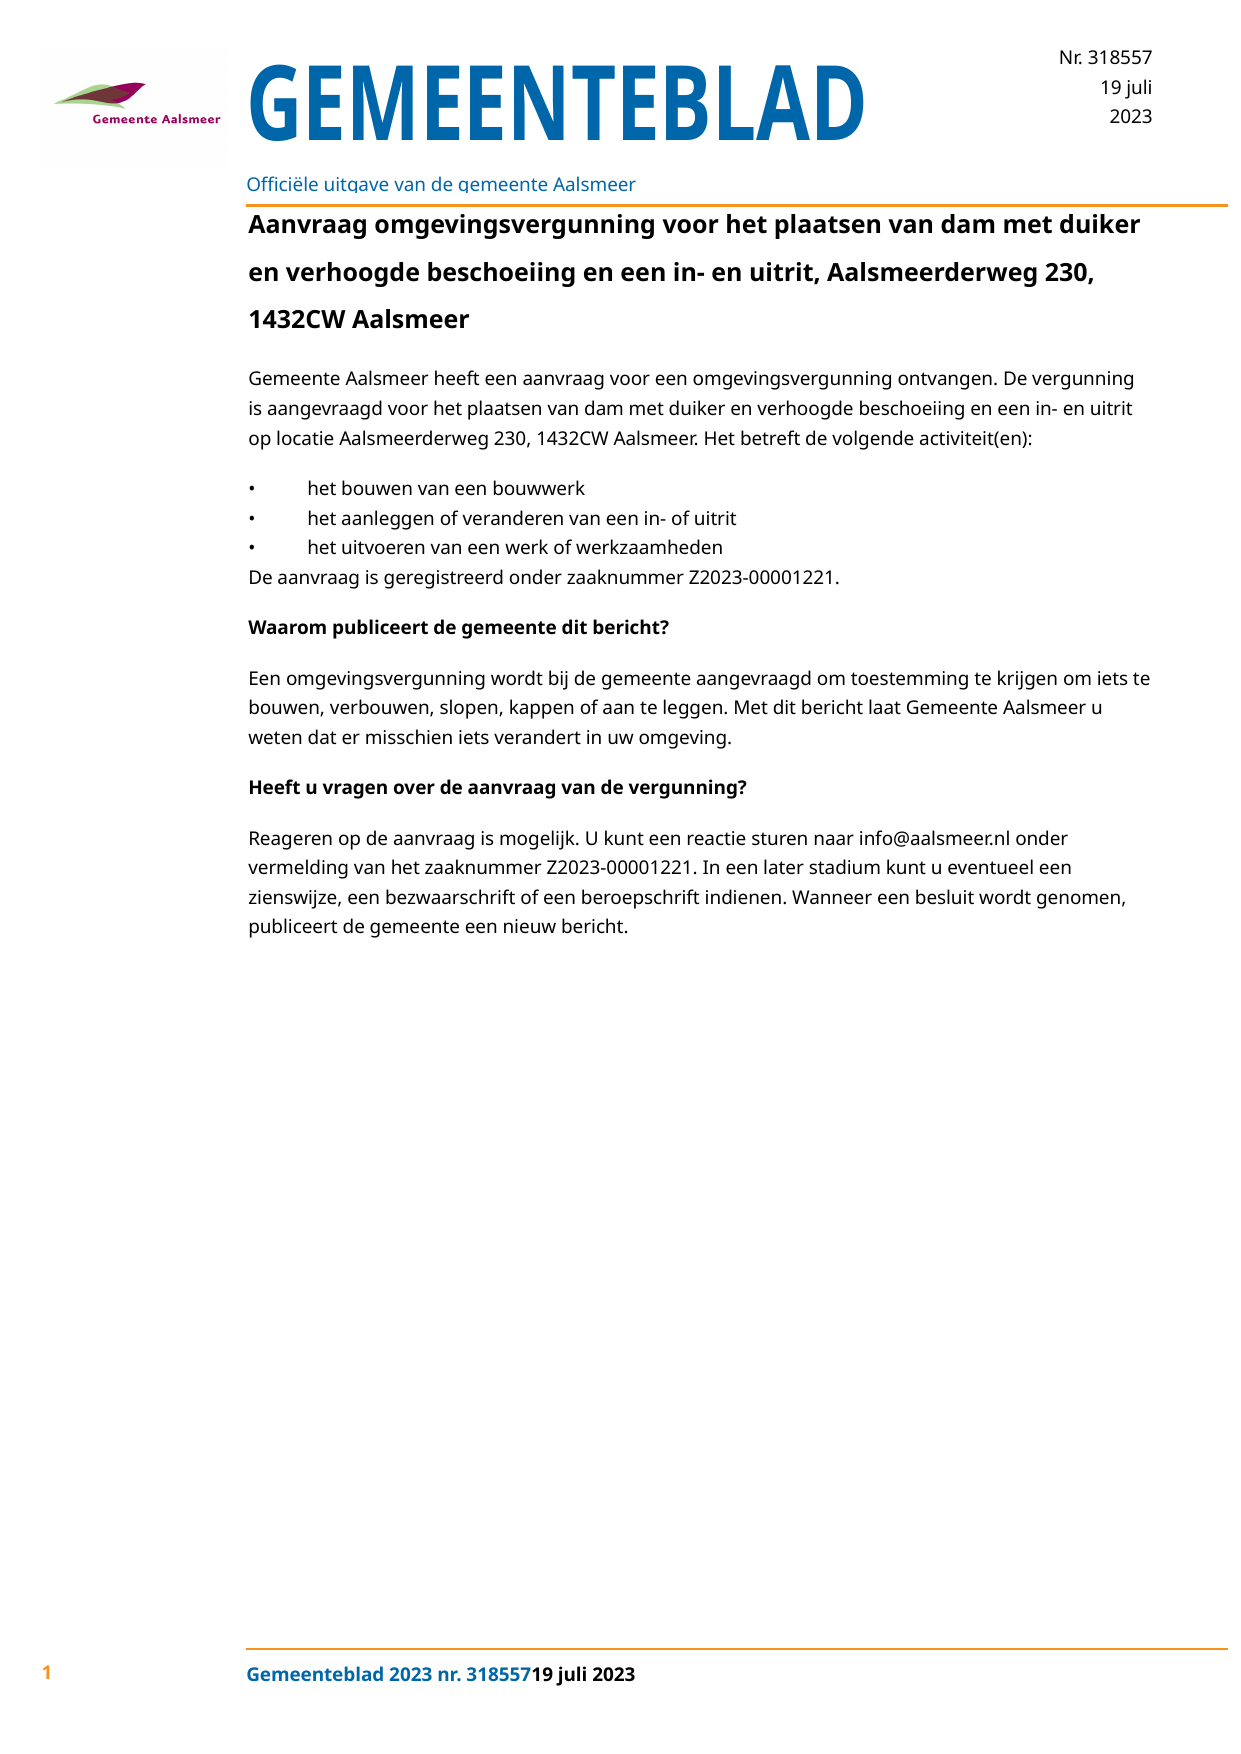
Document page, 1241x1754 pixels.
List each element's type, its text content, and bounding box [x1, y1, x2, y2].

picture [41, 47, 231, 172]
list het aanleggen of veranderen van een in- of uitrit [248, 505, 1152, 530]
text Reageren op de aanvraag is mogelijk. U kunt een reactie sturen naar info@aalsmeer.nl onder vermelding van het zaaknummer Z2023-00001221. In een later stadium kunt u eventueel een zienswijze, een bezwaarschrift of een beroepschrift indienen. Wanneer een besluit wordt genomen, publiceert de gemeente een nieuw bericht. [248, 825, 1152, 939]
list het bouwen van een bouwwerk [248, 475, 1152, 501]
text Gemeente Aalsmeer heeft een aanvraag voor een omgevingsvergunning ontvangen. De vergunning is aangevraagd voor het plaatsen van dam met duiker en verhoogde beschoeiing en een in- en uitrit op locatie Aalsmeerderweg 230, 1432CW Aalsmeer. Het betreft de volgende activiteit(en): [248, 366, 1152, 450]
list het uitvoeren van een werk of werkzaamheden [248, 534, 1152, 560]
text Een omgevingsvergunning wordt bij de gemeente aangevraagd om toestemming te krijgen om iets te bouwen, verbouwen, slopen, kappen of aan te leggen. Met dit bericht laat Gemeente Aalsmeer u weten dat er misschien iets verandert in uw omgeving. [248, 665, 1152, 749]
text Heeft u vragen over de aanvraag van de vergunning? [248, 774, 1152, 800]
text Waarom publiceert de gemeente dit bericht? [248, 614, 1152, 640]
text De aanvraag is geregistreerd onder zaaknummer Z2023-00001221. [248, 564, 1152, 589]
text Aanvraag omgevingsvergunning voor het plaatsen van dam met duiker en verhoogde beschoeiing en een in- en uitrit, Aalsmeerderweg 230, 1432CW Aalsmeer [248, 207, 1152, 336]
